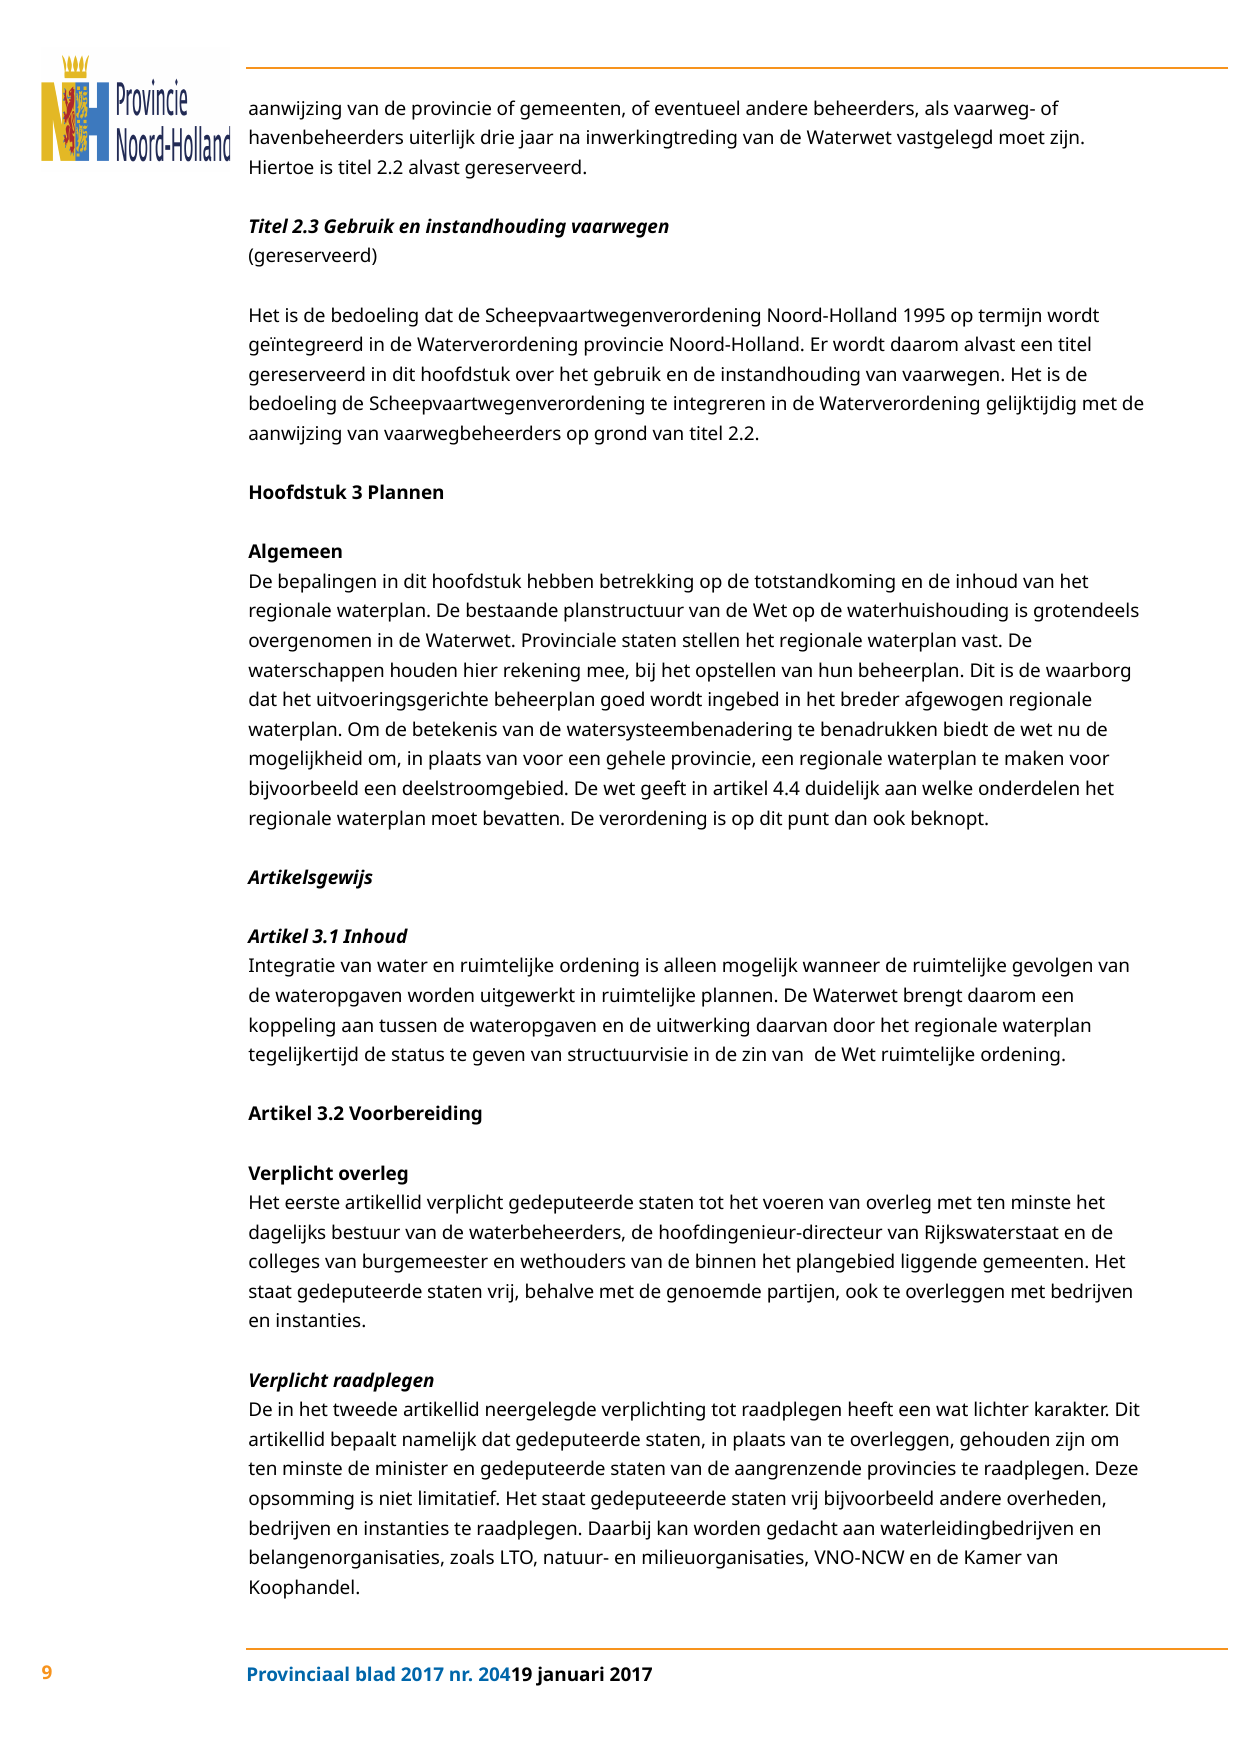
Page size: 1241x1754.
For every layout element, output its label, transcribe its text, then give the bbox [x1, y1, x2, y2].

text Het eerste artikellid verplicht gedeputeerde staten tot het voeren van overleg met ten minste het dagelijks bestuur van de waterbeheerders, de hoofdingenieur-directeur van Rijkswaterstaat en de colleges van burgemeester en wethouders van de binnen het plangebied liggende gemeenten. Het staat gedeputeerde staten vrij, behalve met de genoemde partijen, ook te overleggen met bedrijven en instanties. [248, 1189, 1152, 1333]
text Hoofdstuk 3 Plannen [248, 479, 1152, 505]
text De in het tweede artikellid neergelegde verplichting tot raadplegen heeft een wat lichter karakter. Dit artikellid bepaalt namelijk dat gedeputeerde staten, in plaats van te overleggen, gehouden zijn om ten minste de minister en gedeputeerde staten van de aangrenzende provincies te raadplegen. Deze opsomming is niet limitatief. Het staat gedeputeeerde staten vrij bijvoorbeeld andere overheden, bedrijven en instanties te raadplegen. Daarbij kan worden gedacht aan waterleidingbedrijven en belangenorganisaties, zoals LTO, natuur- en milieuorganisaties, VNO-NCW en de Kamer van Koophandel. [248, 1396, 1152, 1600]
text Verplicht raadplegen [248, 1367, 1152, 1393]
text (gereserveerd) [248, 243, 1152, 268]
text Algemeen [248, 538, 1152, 564]
text aanwijzing van de provincie of gemeenten, of eventueel andere beheerders, als vaarweg- of havenbeheerders uiterlijk drie jaar na inwerkingtreding van de Waterwet vastgelegd moet zijn. Hiertoe is titel 2.2 alvast gereserveerd. [248, 95, 1152, 180]
text Het is de bedoeling dat de Scheepvaartwegenverordening Noord-Holland 1995 op termijn wordt geïntegreerd in de Waterverordening provincie Noord-Holland. Er wordt daarom alvast een titel gereserveerd in dit hoofdstuk over het gebruik en de instandhouding van vaarwegen. Het is de bedoeling de Scheepvaartwegenverordening te integreren in de Waterverordening gelijktijdig met de aanwijzing van vaarwegbeheerders op grond van titel 2.2. [248, 302, 1152, 446]
text Verplicht overleg [248, 1160, 1152, 1186]
text Artikel 3.2 Voorbereiding [248, 1101, 1152, 1126]
text Artikel 3.1 Inhoud [248, 923, 1152, 949]
text De bepalingen in dit hoofdstuk hebben betrekking op de totstandkoming en de inhoud van het regionale waterplan. De bestaande planstructuur van de Wet op de waterhuishouding is grotendeels overgenomen in de Waterwet. Provinciale staten stellen het regionale waterplan vast. De waterschappen houden hier rekening mee, bij het opstellen van hun beheerplan. Dit is de waarborg dat het uitvoeringsgerichte beheerplan goed wordt ingebed in het breder afgewogen regionale waterplan. Om de betekenis van de watersysteembenadering te benadrukken biedt de wet nu de mogelijkheid om, in plaats van voor een gehele provincie, een regionale waterplan te maken voor bijvoorbeeld een deelstroomgebied. De wet geeft in artikel 4.4 duidelijk aan welke onderdelen het regionale waterplan moet bevatten. De verordening is op dit punt dan ook beknopt. [248, 568, 1152, 831]
text Artikelsgewijs [248, 864, 1152, 890]
picture [41, 47, 231, 172]
text Titel 2.3 Gebruik en instandhouding vaarwegen [248, 213, 1152, 239]
text Integratie van water en ruimtelijke ordening is alleen mogelijk wanneer de ruimtelijke gevolgen van de wateropgaven worden uitgewerkt in ruimtelijke plannen. De Waterwet brengt daarom een koppeling aan tussen de wateropgaven en de uitwerking daarvan door het regionale waterplan tegelijkertijd de status te geven van structuurvisie in de zin van de Wet ruimtelijke ordening. [248, 953, 1152, 1067]
